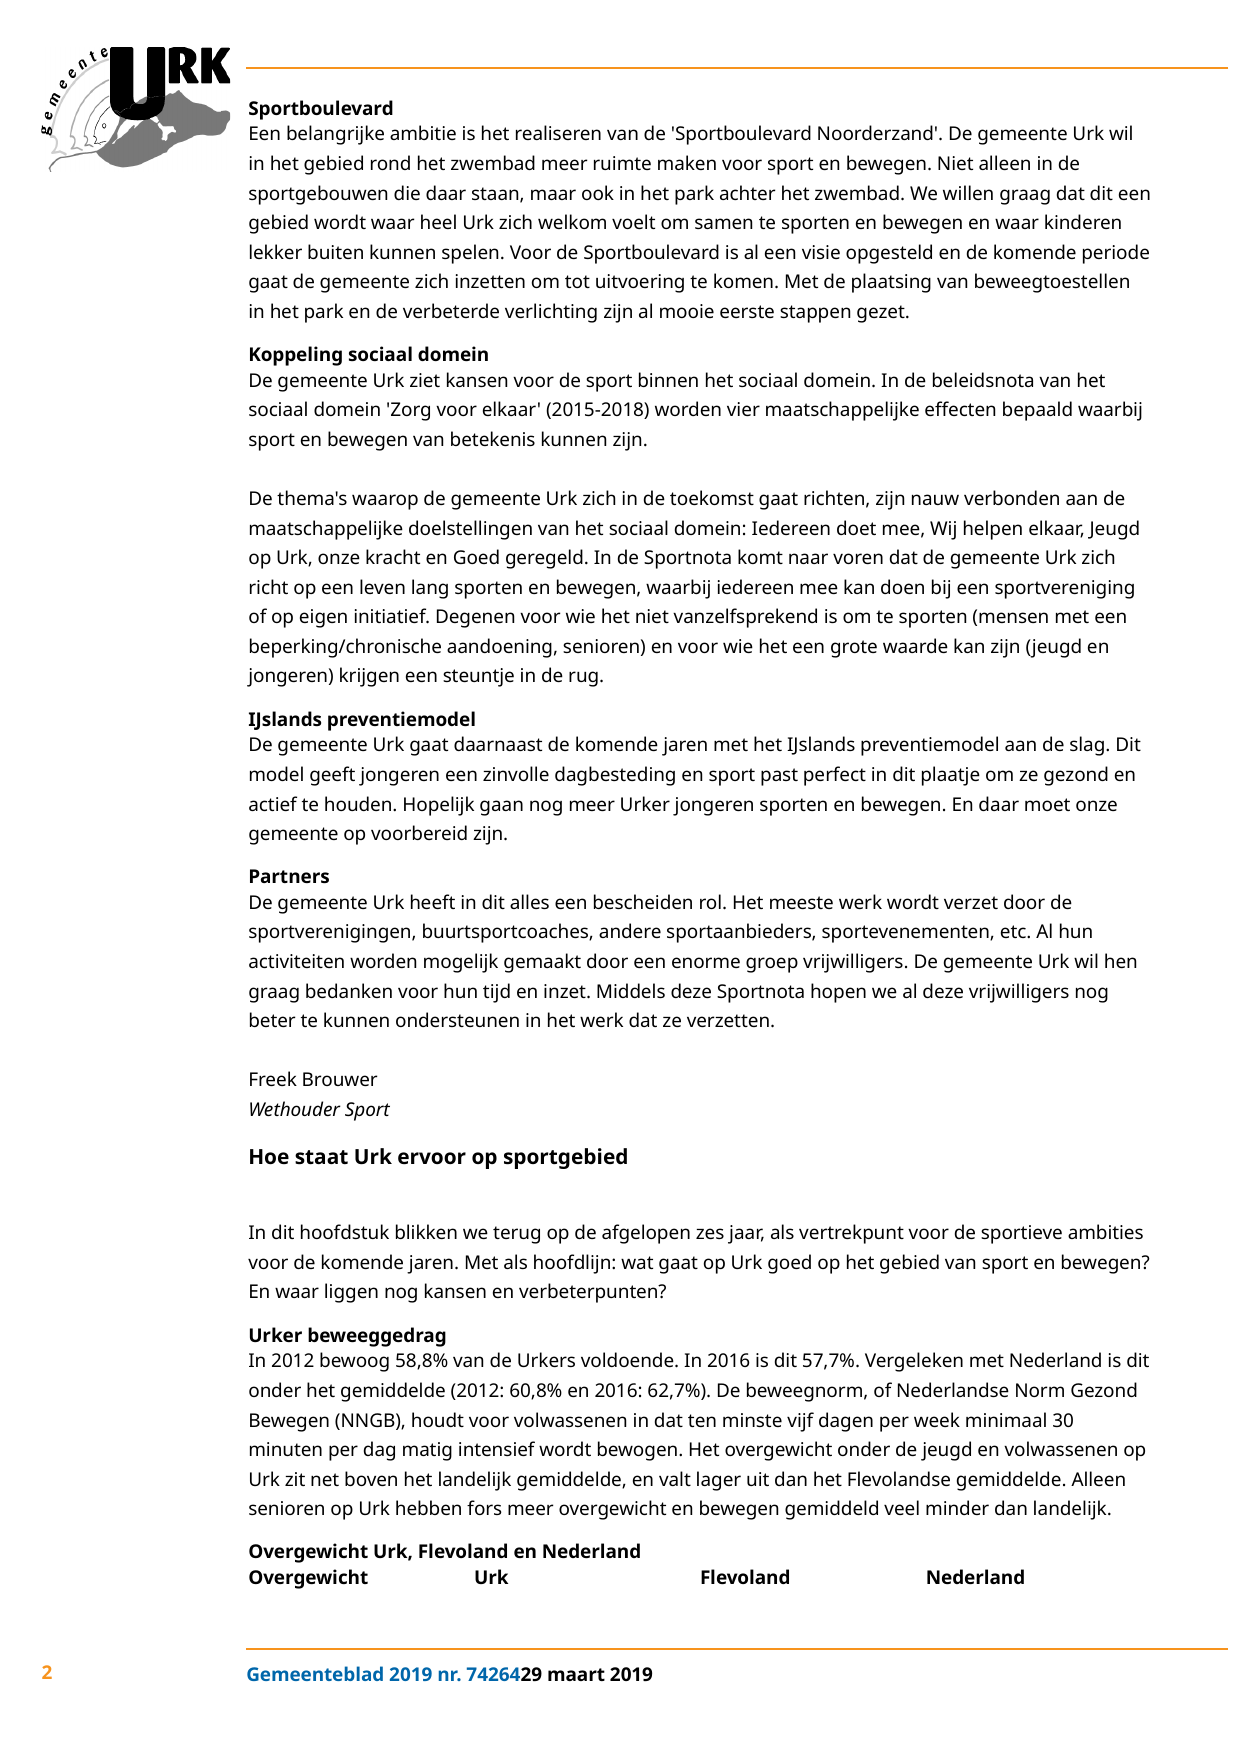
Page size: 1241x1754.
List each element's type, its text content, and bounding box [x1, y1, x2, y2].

text De thema's waarop de gemeente Urk zich in de toekomst gaat richten, zijn nauw verbonden aan de maatschappelijke doelstellingen van het sociaal domein: Iedereen doet mee, Wij helpen elkaar, Jeugd op Urk, onze kracht en Goed geregeld. In de Sportnota komt naar voren dat de gemeente Urk zich richt op een leven lang sporten en bewegen, waarbij iedereen mee kan doen bij een sportvereniging of op eigen initiatief. Degenen voor wie het niet vanzelfsprekend is om te sporten (mensen met een beperking/chronische aandoening, senioren) en voor wie het een grote waarde kan zijn (jeugd en jongeren) krijgen een steuntje in de rug. [248, 485, 1152, 688]
picture [41, 47, 231, 172]
text IJslands preventiemodel [248, 706, 1152, 732]
text Urker beweeggedrag [248, 1322, 1152, 1348]
text Wethouder Sport [248, 1096, 1152, 1122]
text Hoe staat Urk ervoor op sportgebied [248, 1142, 1152, 1170]
text In dit hoofdstuk blikken we terug op de afgelopen zes jaar, als vertrekpunt voor de sportieve ambities voor de komende jaren. Met als hoofdlijn: wat gaat op Urk goed op het gebied van sport en bewegen? En waar liggen nog kansen en verbeterpunten? [248, 1219, 1152, 1304]
text De gemeente Urk heeft in dit alles een bescheiden rol. Het meeste werk wordt verzet door de sportverenigingen, buurtsportcoaches, andere sportaanbieders, sportevenementen, etc. Al hun activiteiten worden mogelijk gemaakt door een enorme groep vrijwilligers. De gemeente Urk wil hen graag bedanken voor hun tijd en inzet. Middels deze Sportnota hopen we al deze vrijwilligers nog beter te kunnen ondersteunen in het werk dat ze verzetten. [248, 889, 1152, 1033]
table_header Nederland [926, 1565, 1152, 1590]
table_header Flevoland [700, 1565, 926, 1590]
text Freek Brouwer [248, 1067, 1152, 1092]
table_header Urk [474, 1565, 700, 1590]
text In 2012 bewoog 58,8% van de Urkers voldoende. In 2016 is dit 57,7%. Vergeleken met Nederland is dit onder het gemiddelde (2012: 60,8% en 2016: 62,7%). De beweegnorm, of Nederlandse Norm Gezond Bewegen (NNGB), houdt voor volwassenen in dat ten minste vijf dagen per week minimaal 30 minuten per dag matig intensief wordt bewogen. Het overgewicht onder de jeugd en volwassenen op Urk zit net boven het landelijk gemiddelde, en valt lager uit dan het Flevolandse gemiddelde. Alleen senioren op Urk hebben fors meer overgewicht en bewegen gemiddeld veel minder dan landelijk. [248, 1348, 1152, 1521]
text De gemeente Urk gaat daarnaast de komende jaren met het IJslands preventiemodel aan de slag. Dit model geeft jongeren een zinvolle dagbesteding en sport past perfect in dit plaatje om ze gezond en actief te houden. Hopelijk gaan nog meer Urker jongeren sporten en bewegen. En daar moet onze gemeente op voorbereid zijn. [248, 732, 1152, 846]
text De gemeente Urk ziet kansen voor de sport binnen het sociaal domein. In de beleidsnota van het sociaal domein 'Zorg voor elkaar' (2015-2018) worden vier maatschappelijke effecten bepaald waarbij sport en bewegen van betekenis kunnen zijn. [248, 367, 1152, 452]
text Partners [248, 863, 1152, 889]
table_header Overgewicht [248, 1565, 474, 1590]
text Overgewicht Urk, Flevoland en Nederland [248, 1539, 1152, 1564]
text Een belangrijke ambitie is het realiseren van de 'Sportboulevard Noorderzand'. De gemeente Urk wil in het gebied rond het zwembad meer ruimte maken voor sport en bewegen. Niet alleen in de sportgebouwen die daar staan, maar ook in het park achter het zwembad. We willen graag dat dit een gebied wordt waar heel Urk zich welkom voelt om samen te sporten en bewegen en waar kinderen lekker buiten kunnen spelen. Voor de Sportboulevard is al een visie opgesteld en de komende periode gaat de gemeente zich inzetten om tot uitvoering te komen. Met de plaatsing van beweegtoestellen in het park en de verbeterde verlichting zijn al mooie eerste stappen gezet. [248, 121, 1152, 324]
text Koppeling sociaal domein [248, 341, 1152, 367]
text Sportboulevard [248, 95, 1152, 121]
